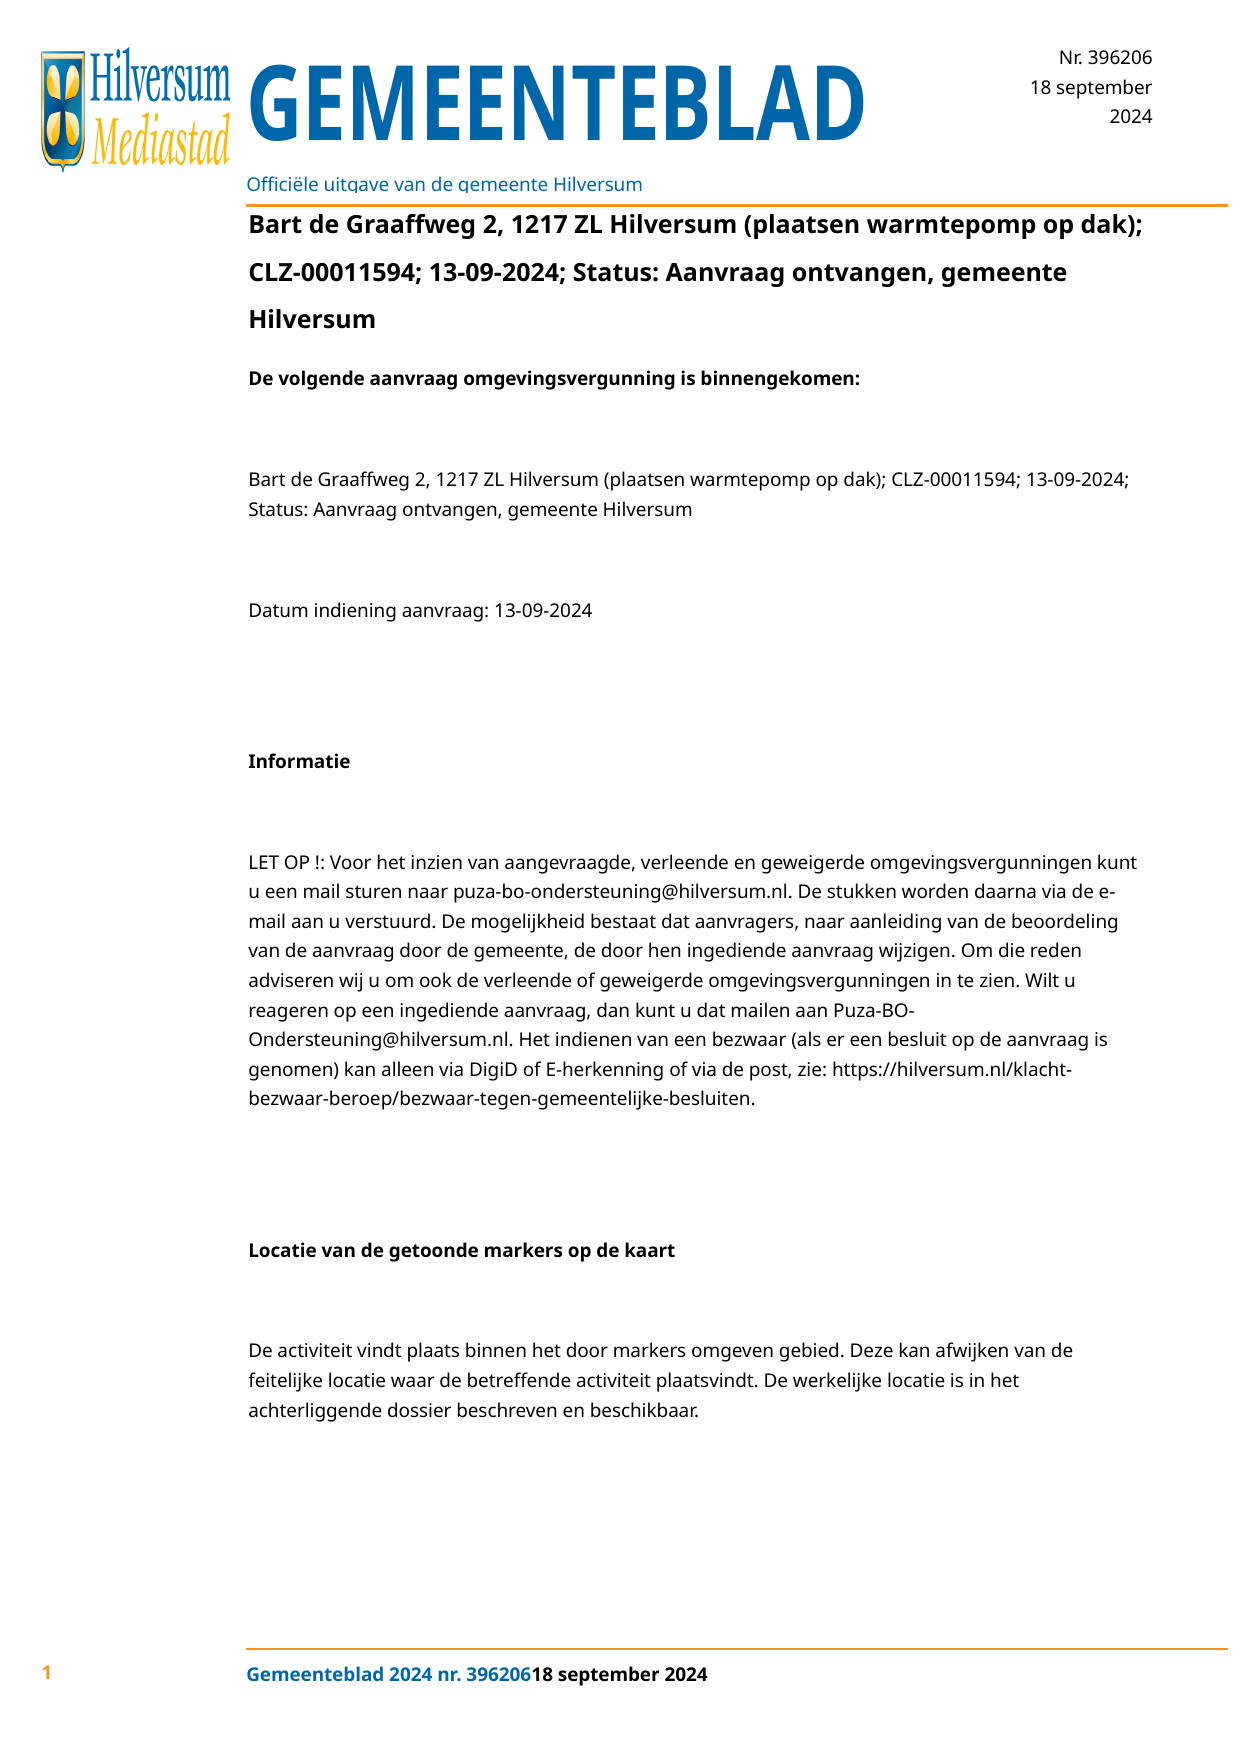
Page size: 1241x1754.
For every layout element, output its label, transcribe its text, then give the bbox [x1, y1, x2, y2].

text Informatie [248, 748, 1152, 774]
text Locatie van de getoonde markers op de kaart [248, 1237, 1152, 1262]
text Bart de Graaffweg 2, 1217 ZL Hilversum (plaatsen warmtepomp op dak); CLZ-00011594; 13-09-2024; Status: Aanvraag ontvangen, gemeente Hilversum [248, 466, 1152, 522]
picture [41, 47, 231, 172]
text De activiteit vindt plaats binnen het door markers omgeven gebied. Deze kan afwijken van de feitelijke locatie waar de betreffende activiteit plaatsvindt. De werkelijke locatie is in het achterliggende dossier beschreven en beschikbaar. [248, 1338, 1152, 1422]
text Datum indiening aanvraag: 13-09-2024 [248, 597, 1152, 622]
text LET OP !: Voor het inzien van aangevraagde, verleende en geweigerde omgevingsvergunningen kunt u een mail sturen naar puza-bo-ondersteuning@hilversum.nl. De stukken worden daarna via de e-mail aan u verstuurd. De mogelijkheid bestaat dat aanvragers, naar aanleiding van de beoordeling van de aanvraag door de gemeente, de door hen ingediende aanvraag wijzigen. Om die reden adviseren wij u om ook de verleende of geweigerde omgevingsvergunningen in te zien. Wilt u reageren op een ingediende aanvraag, dan kunt u dat mailen aan Puza-BO-Ondersteuning@hilversum.nl. Het indienen van een bezwaar (als er een besluit op de aanvraag is genomen) kan alleen via DigiD of E-herkenning of via de post, zie: https://hilversum.nl/klacht-bezwaar-beroep/bezwaar-tegen-gemeentelijke-besluiten. [248, 849, 1152, 1111]
text Bart de Graaffweg 2, 1217 ZL Hilversum (plaatsen warmtepomp op dak); CLZ-00011594; 13-09-2024; Status: Aanvraag ontvangen, gemeente Hilversum [248, 207, 1152, 336]
text De volgende aanvraag omgevingsvergunning is binnengekomen: [248, 366, 1152, 391]
